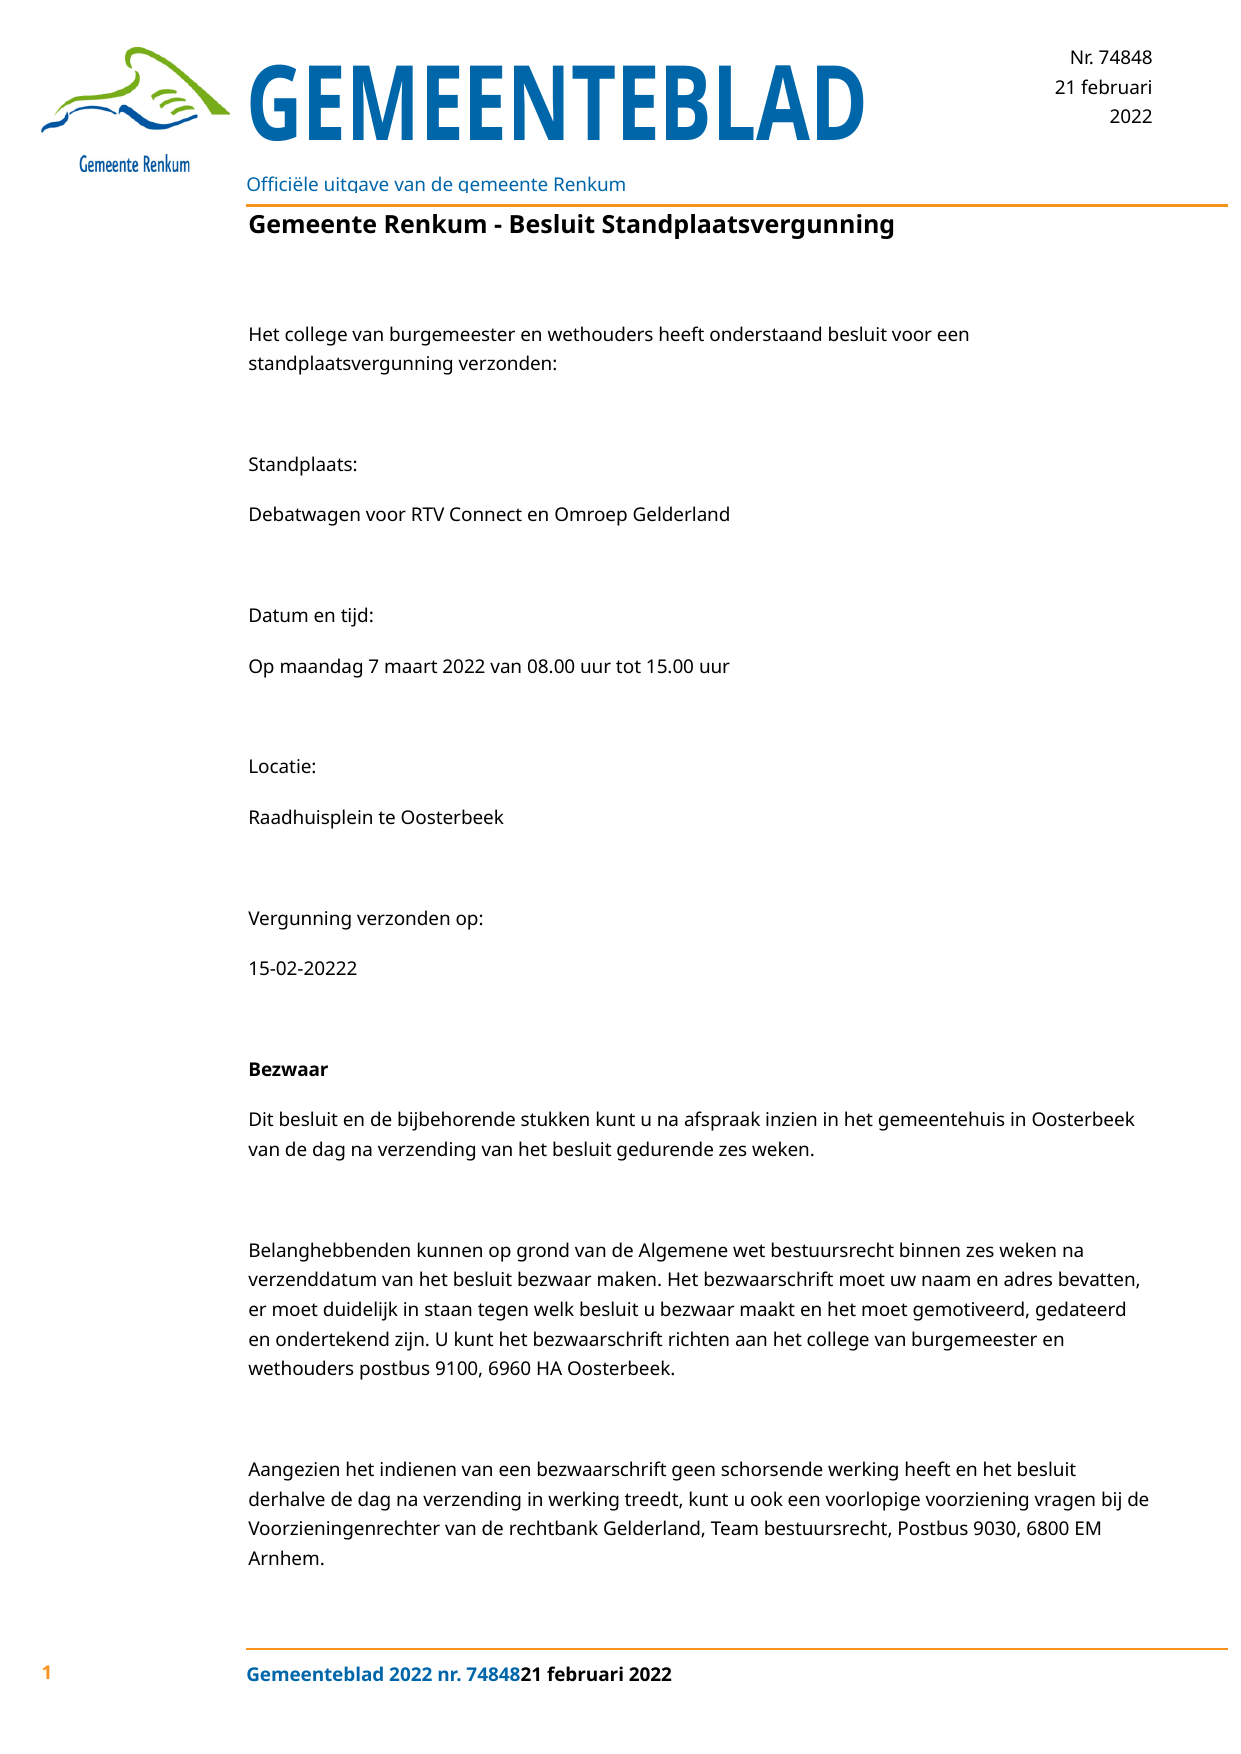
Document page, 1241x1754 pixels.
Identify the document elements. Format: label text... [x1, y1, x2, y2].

text Datum en tijd: [248, 602, 1152, 628]
text Bezwaar [248, 1056, 1152, 1082]
text Belanghebbenden kunnen op grond van de Algemene wet bestuursrecht binnen zes weken na verzenddatum van het besluit bezwaar maken. Het bezwaarschrift moet uw naam en adres bevatten, er moet duidelijk in staan tegen welk besluit u bezwaar maakt en het moet gemotiveerd, gedateerd en ondertekend zijn. U kunt het bezwaarschrift richten aan het college van burgemeester en wethouders postbus 9100, 6960 HA Oosterbeek. [248, 1237, 1152, 1381]
text Vergunning verzonden op: [248, 905, 1152, 931]
text Locatie: [248, 754, 1152, 779]
text Dit besluit en de bijbehorende stukken kunt u na afspraak inzien in het gemeentehuis in Oosterbeek van de dag na verzending van het besluit gedurende zes weken. [248, 1107, 1152, 1162]
text Gemeente Renkum - Besluit Standplaatsvergunning [248, 207, 1152, 241]
picture [41, 47, 231, 172]
text Standplaats: [248, 451, 1152, 477]
text Raadhuisplein te Oosterbeek [248, 804, 1152, 830]
text Op maandag 7 maart 2022 van 08.00 uur tot 15.00 uur [248, 653, 1152, 678]
text Het college van burgemeester en wethouders heeft onderstaand besluit voor een standplaatsvergunning verzonden: [248, 321, 1152, 376]
text Debatwagen voor RTV Connect en Omroep Gelderland [248, 502, 1152, 527]
text 15-02-20222 [248, 955, 1152, 981]
text Aangezien het indienen van een bezwaarschrift geen schorsende werking heeft en het besluit derhalve de dag na verzending in werking treedt, kunt u ook een voorlopige voorziening vragen bij de Voorzieningenrechter van de rechtbank Gelderland, Team bestuursrecht, Postbus 9030, 6800 EM Arnhem. [248, 1456, 1152, 1571]
